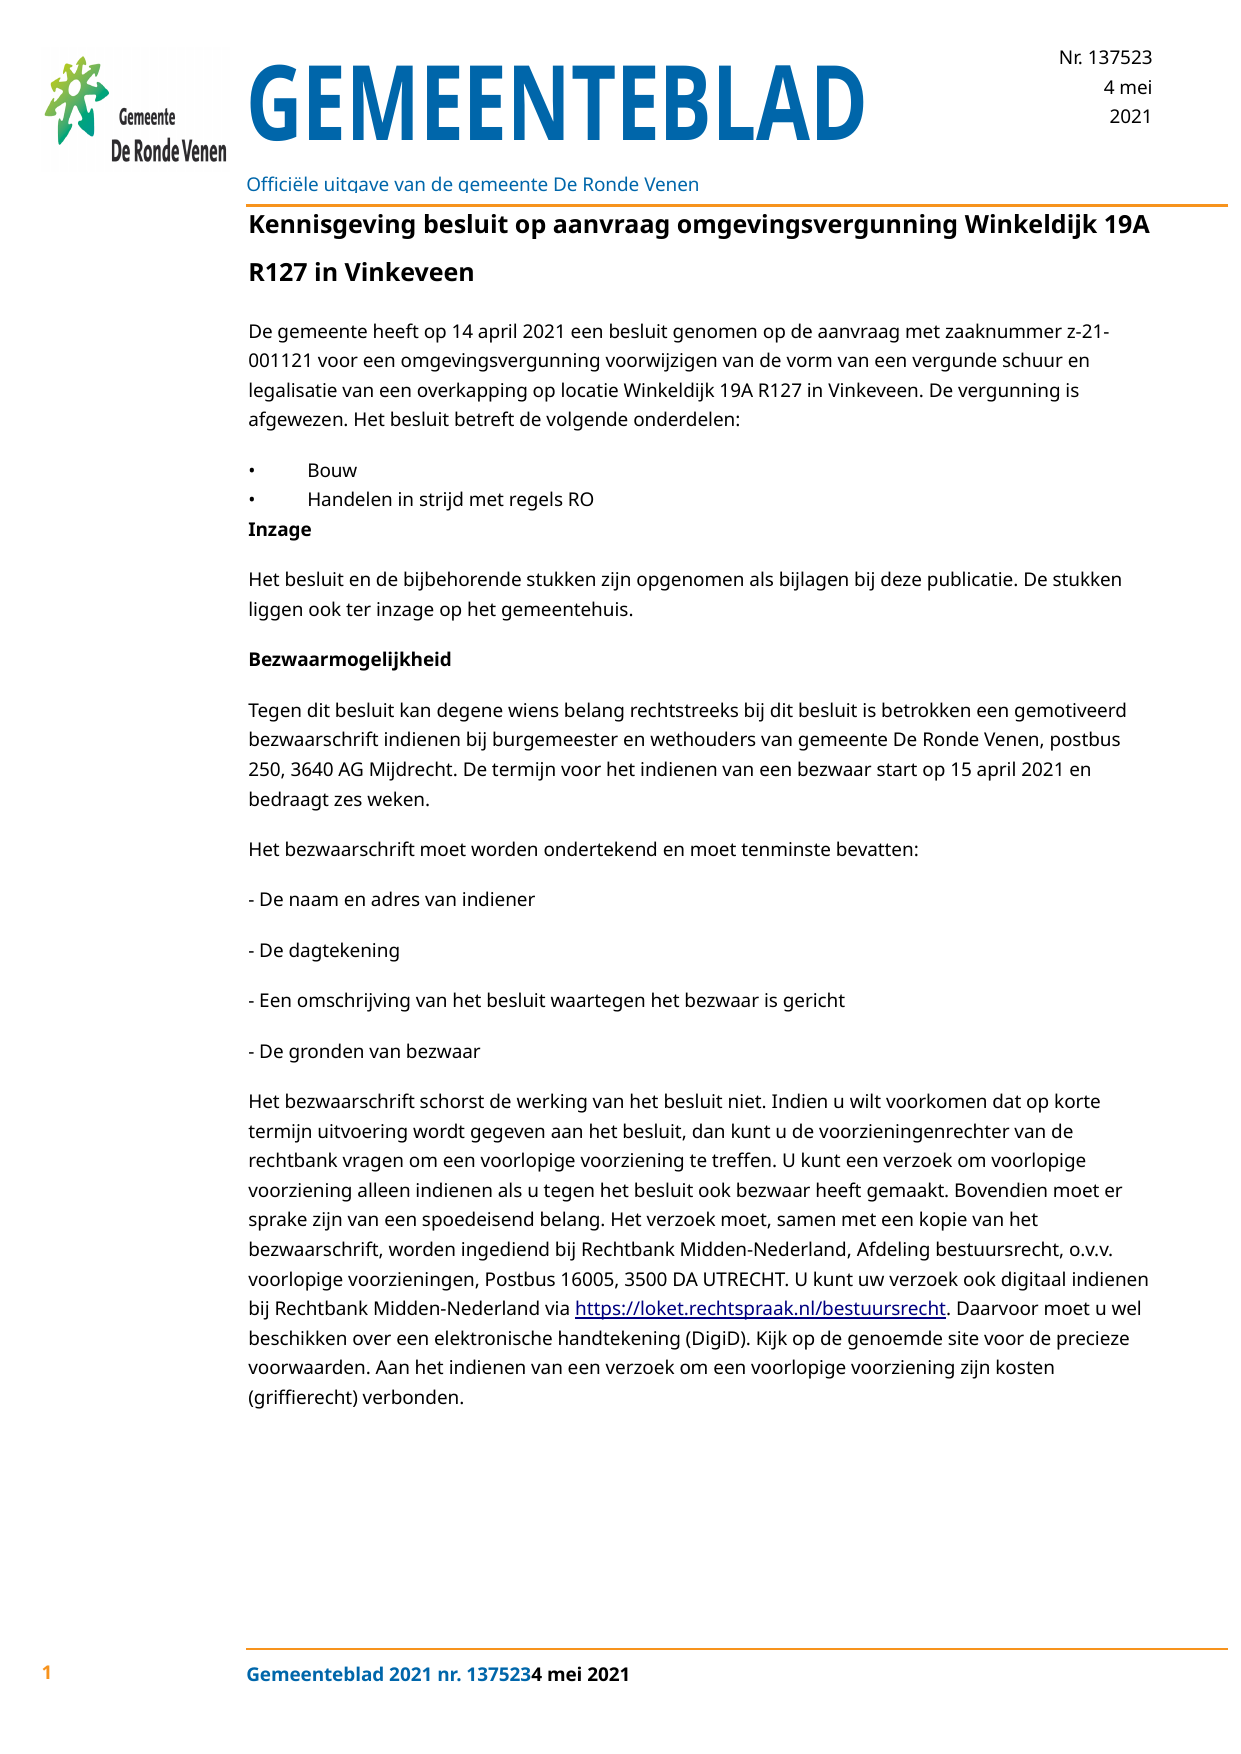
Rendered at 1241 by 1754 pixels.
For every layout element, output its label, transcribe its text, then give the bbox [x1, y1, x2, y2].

text - Een omschrijving van het besluit waartegen het bezwaar is gericht [248, 987, 1152, 1013]
text Inzage [248, 516, 1152, 542]
list Handelen in strijd met regels RO [248, 487, 1152, 512]
text Het bezwaarschrift moet worden ondertekend en moet tenminste bevatten: [248, 836, 1152, 862]
text De gemeente heeft op 14 april 2021 een besluit genomen op de aanvraag met zaaknummer z-21-001121 voor een omgevingsvergunning voorwijzigen van de vorm van een vergunde schuur en legalisatie van een overkapping op locatie Winkeldijk 19A R127 in Vinkeveen. De vergunning is afgewezen. Het besluit betreft de volgende onderdelen: [248, 318, 1152, 432]
text Tegen dit besluit kan degene wiens belang rechtstreeks bij dit besluit is betrokken een gemotiveerd bezwaarschrift indienen bij burgemeester en wethouders van gemeente De Ronde Venen, postbus 250, 3640 AG Mijdrecht. De termijn voor het indienen van een bezwaar start op 15 april 2021 en bedraagt zes weken. [248, 697, 1152, 812]
text - De naam en adres van indiener [248, 887, 1152, 912]
text - De gronden van bezwaar [248, 1038, 1152, 1064]
list Bouw [248, 457, 1152, 483]
text Bezwaarmogelijkheid [248, 647, 1152, 672]
text Het bezwaarschrift schorst de werking van het besluit niet. Indien u wilt voorkomen dat op korte termijn uitvoering wordt gegeven aan het besluit, dan kunt u de voorzieningenrechter van de rechtbank vragen om een voorlopige voorziening te treffen. U kunt een verzoek om voorlopige voorziening alleen indienen als u tegen het besluit ook bezwaar heeft gemaakt. Bovendien moet er sprake zijn van een spoedeisend belang. Het verzoek moet, samen met een kopie van het bezwaarschrift, worden ingediend bij Rechtbank Midden-Nederland, Afdeling bestuursrecht, o.v.v. voorlopige voorzieningen, Postbus 16005, 3500 DA UTRECHT. U kunt uw verzoek ook digitaal indienen bij Rechtbank Midden-Nederland via https://loket.rechtspraak.nl/bestuursrecht. Daarvoor moet u wel beschikken over een elektronische handtekening (DigiD). Kijk op de genoemde site voor de precieze voorwaarden. Aan het indienen van een verzoek om een voorlopige voorziening zijn kosten (griffierecht) verbonden. [248, 1088, 1152, 1410]
text Het besluit en de bijbehorende stukken zijn opgenomen als bijlagen bij deze publicatie. De stukken liggen ook ter inzage op het gemeentehuis. [248, 567, 1152, 622]
text Kennisgeving besluit op aanvraag omgevingsvergunning Winkeldijk 19A R127 in Vinkeveen [248, 207, 1152, 288]
picture [41, 47, 231, 172]
text - De dagtekening [248, 937, 1152, 963]
